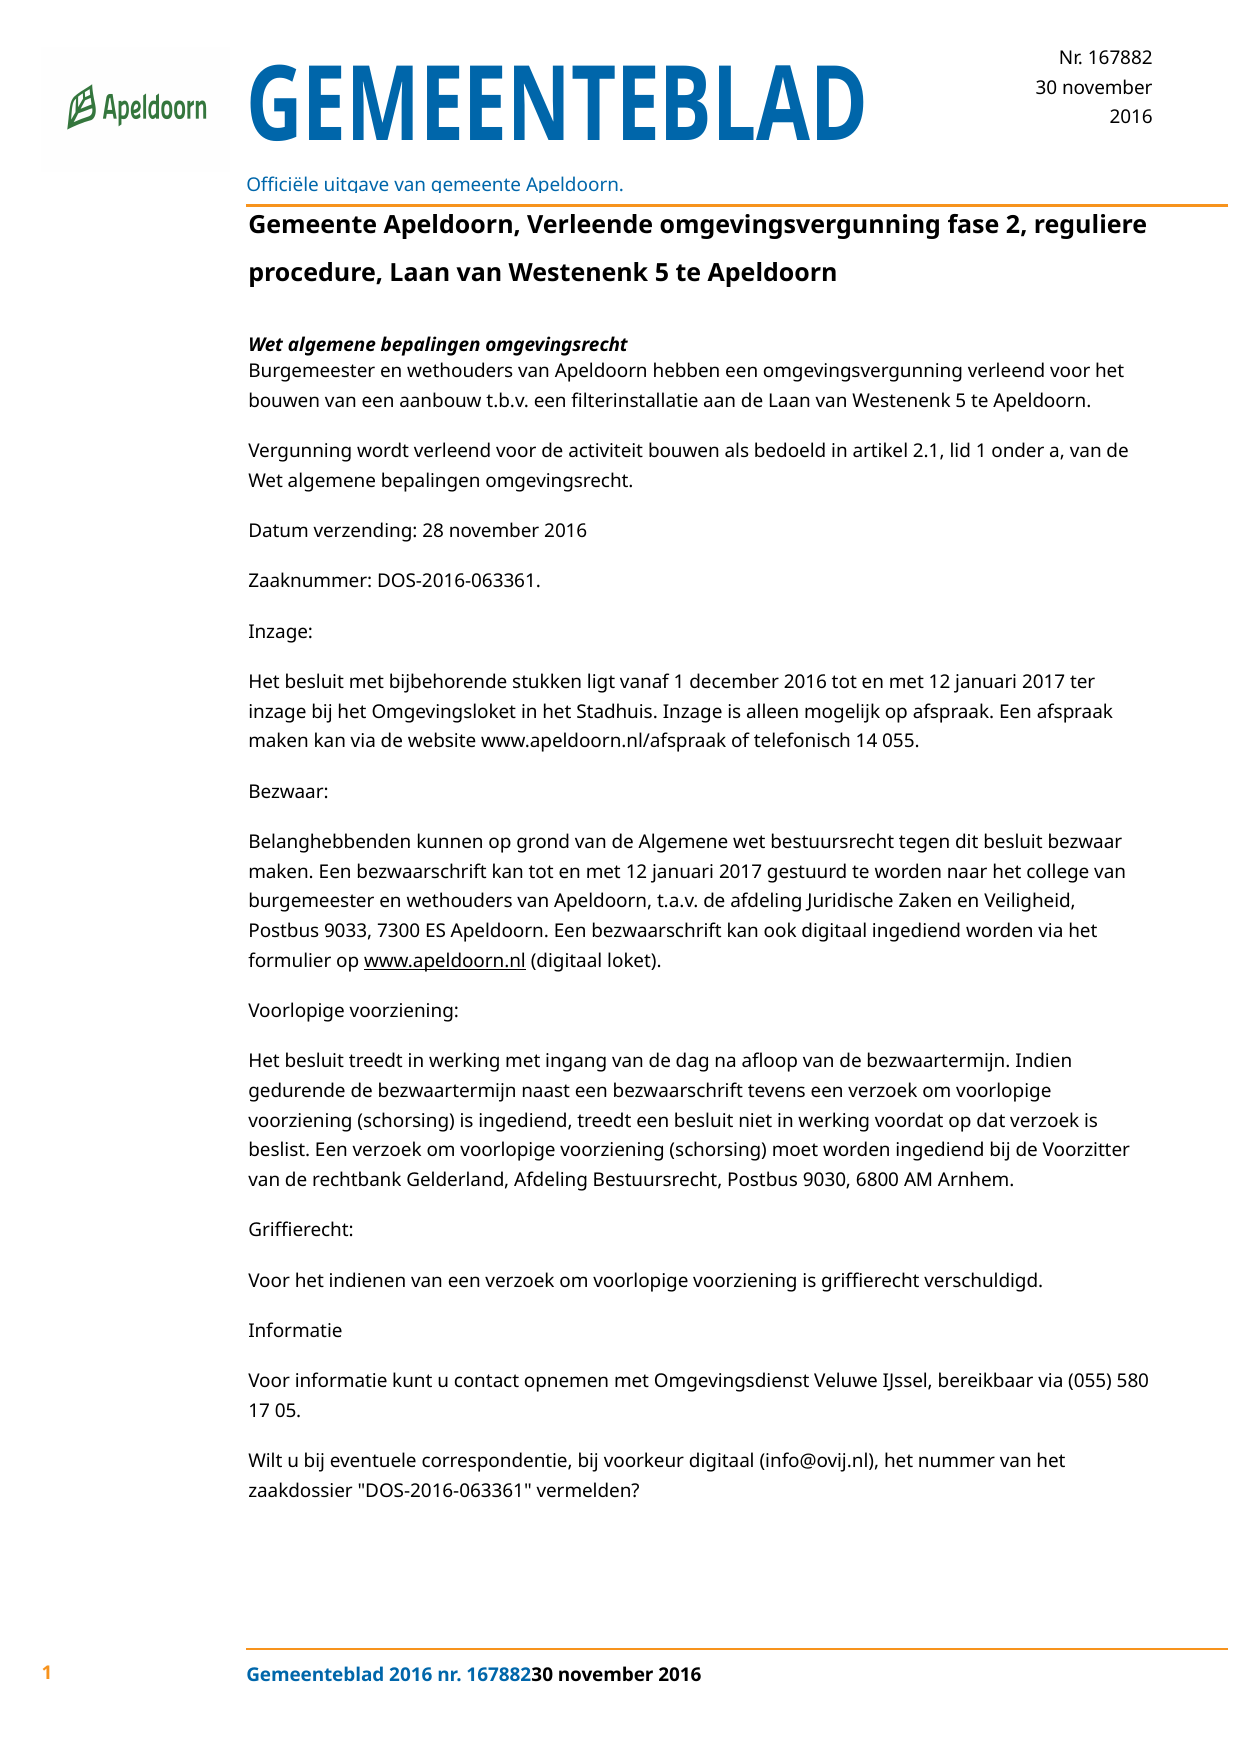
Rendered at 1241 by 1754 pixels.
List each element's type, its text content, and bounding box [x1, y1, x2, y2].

text Het besluit met bijbehorende stukken ligt vanaf 1 december 2016 tot en met 12 januari 2017 ter inzage bij het Omgevingsloket in het Stadhuis. Inzage is alleen mogelijk op afspraak. Een afspraak maken kan via de website www.apeldoorn.nl/afspraak of telefonisch 14 055. [248, 668, 1152, 753]
text Inzage: [248, 618, 1152, 644]
text Voorlopige voorziening: [248, 997, 1152, 1023]
text Belanghebbenden kunnen op grond van de Algemene wet bestuursrecht tegen dit besluit bezwaar maken. Een bezwaarschrift kan tot en met 12 januari 2017 gestuurd te worden naar het college van burgemeester en wethouders van Apeldoorn, t.a.v. de afdeling Juridische Zaken en Veiligheid, Postbus 9033, 7300 ES Apeldoorn. Een bezwaarschrift kan ook digitaal ingediend worden via het formulier op www.apeldoorn.nl (digitaal loket). [248, 828, 1152, 972]
text Griffierecht: [248, 1216, 1152, 1242]
text Bezwaar: [248, 778, 1152, 804]
text Zaaknummer: DOS-2016-063361. [248, 568, 1152, 593]
text Voor informatie kunt u contact opnemen met Omgevingsdienst Veluwe IJssel, bereikbaar via (055) 580 17 05. [248, 1368, 1152, 1423]
text Gemeente Apeldoorn, Verleende omgevingsvergunning fase 2, reguliere procedure, Laan van Westenenk 5 te Apeldoorn [248, 207, 1152, 288]
text Datum verzending: 28 november 2016 [248, 517, 1152, 543]
text Burgemeester en wethouders van Apeldoorn hebben een omgevingsvergunning verleend voor het bouwen van een aanbouw t.b.v. een filterinstallatie aan de Laan van Westenenk 5 te Apeldoorn. [248, 357, 1152, 412]
text Wet algemene bepalingen omgevingsrecht [248, 331, 1152, 357]
text Vergunning wordt verleend voor de activiteit bouwen als bedoeld in artikel 2.1, lid 1 onder a, van de Wet algemene bepalingen omgevingsrecht. [248, 437, 1152, 492]
text Informatie [248, 1317, 1152, 1343]
text Voor het indienen van een verzoek om voorlopige voorziening is griffierecht verschuldigd. [248, 1267, 1152, 1292]
picture [41, 47, 231, 172]
text Het besluit treedt in werking met ingang van de dag na afloop van de bezwaartermijn. Indien gedurende de bezwaartermijn naast een bezwaarschrift tevens een verzoek om voorlopige voorziening (schorsing) is ingediend, treedt een besluit niet in werking voordat op dat verzoek is beslist. Een verzoek om voorlopige voorziening (schorsing) moet worden ingediend bij de Voorzitter van de rechtbank Gelderland, Afdeling Bestuursrecht, Postbus 9030, 6800 AM Arnhem. [248, 1048, 1152, 1192]
text Wilt u bij eventuele correspondentie, bij voorkeur digitaal (info@ovij.nl), het nummer van het zaakdossier "DOS-2016-063361" vermelden? [248, 1448, 1152, 1503]
